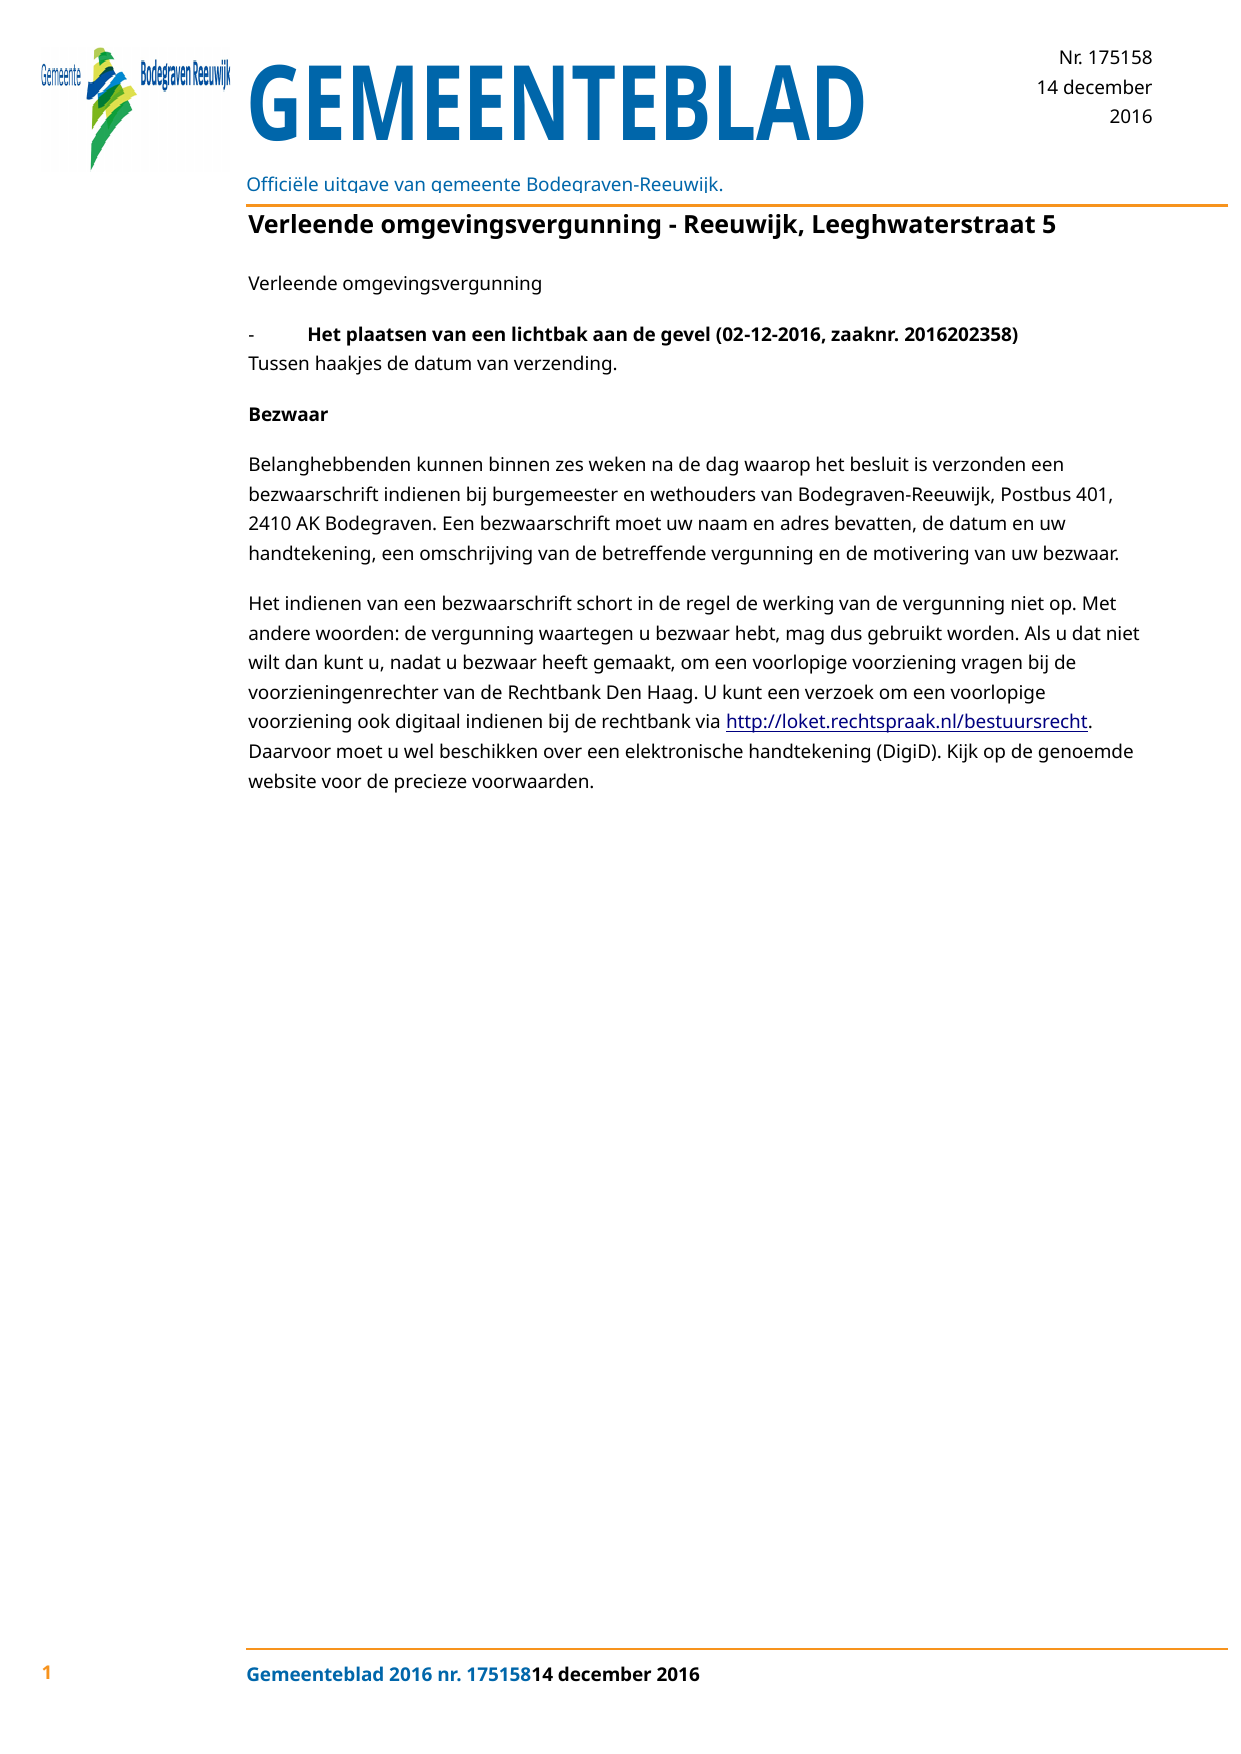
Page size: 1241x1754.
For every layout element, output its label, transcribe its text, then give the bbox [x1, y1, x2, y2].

text Verleende omgevingsvergunning - Reeuwijk, Leeghwaterstraat 5 [248, 207, 1152, 241]
text Bezwaar [248, 401, 1152, 426]
text Verleende omgevingsvergunning [248, 270, 1152, 296]
list Het plaatsen van een lichtbak aan de gevel (02‑12‑2016, zaaknr. 2016202358) [248, 321, 1152, 346]
text Tussen haakjes de datum van verzending. [248, 350, 1152, 376]
text Het indienen van een bezwaarschrift schort in de regel de werking van de vergunning niet op. Met andere woorden: de vergunning waartegen u bezwaar hebt, mag dus gebruikt worden. Als u dat niet wilt dan kunt u, nadat u bezwaar heeft gemaakt, om een voorlopige voorziening vragen bij de voorzieningenrechter van de Rechtbank Den Haag. U kunt een verzoek om een voorlopige voorziening ook digitaal indienen bij de rechtbank via http://loket.rechtspraak.nl/bestuursrecht. Daarvoor moet u wel beschikken over een elektronische handtekening (DigiD). Kijk op de genoemde website voor de precieze voorwaarden. [248, 590, 1152, 793]
picture [41, 47, 231, 172]
text Belanghebbenden kunnen binnen zes weken na de dag waarop het besluit is verzonden een bezwaarschrift indienen bij burgemeester en wethouders van Bodegraven-Reeuwijk, Postbus 401, 2410 AK Bodegraven. Een bezwaarschrift moet uw naam en adres bevatten, de datum en uw handtekening, een omschrijving van de betreffende vergunning en de motivering van uw bezwaar. [248, 451, 1152, 566]
